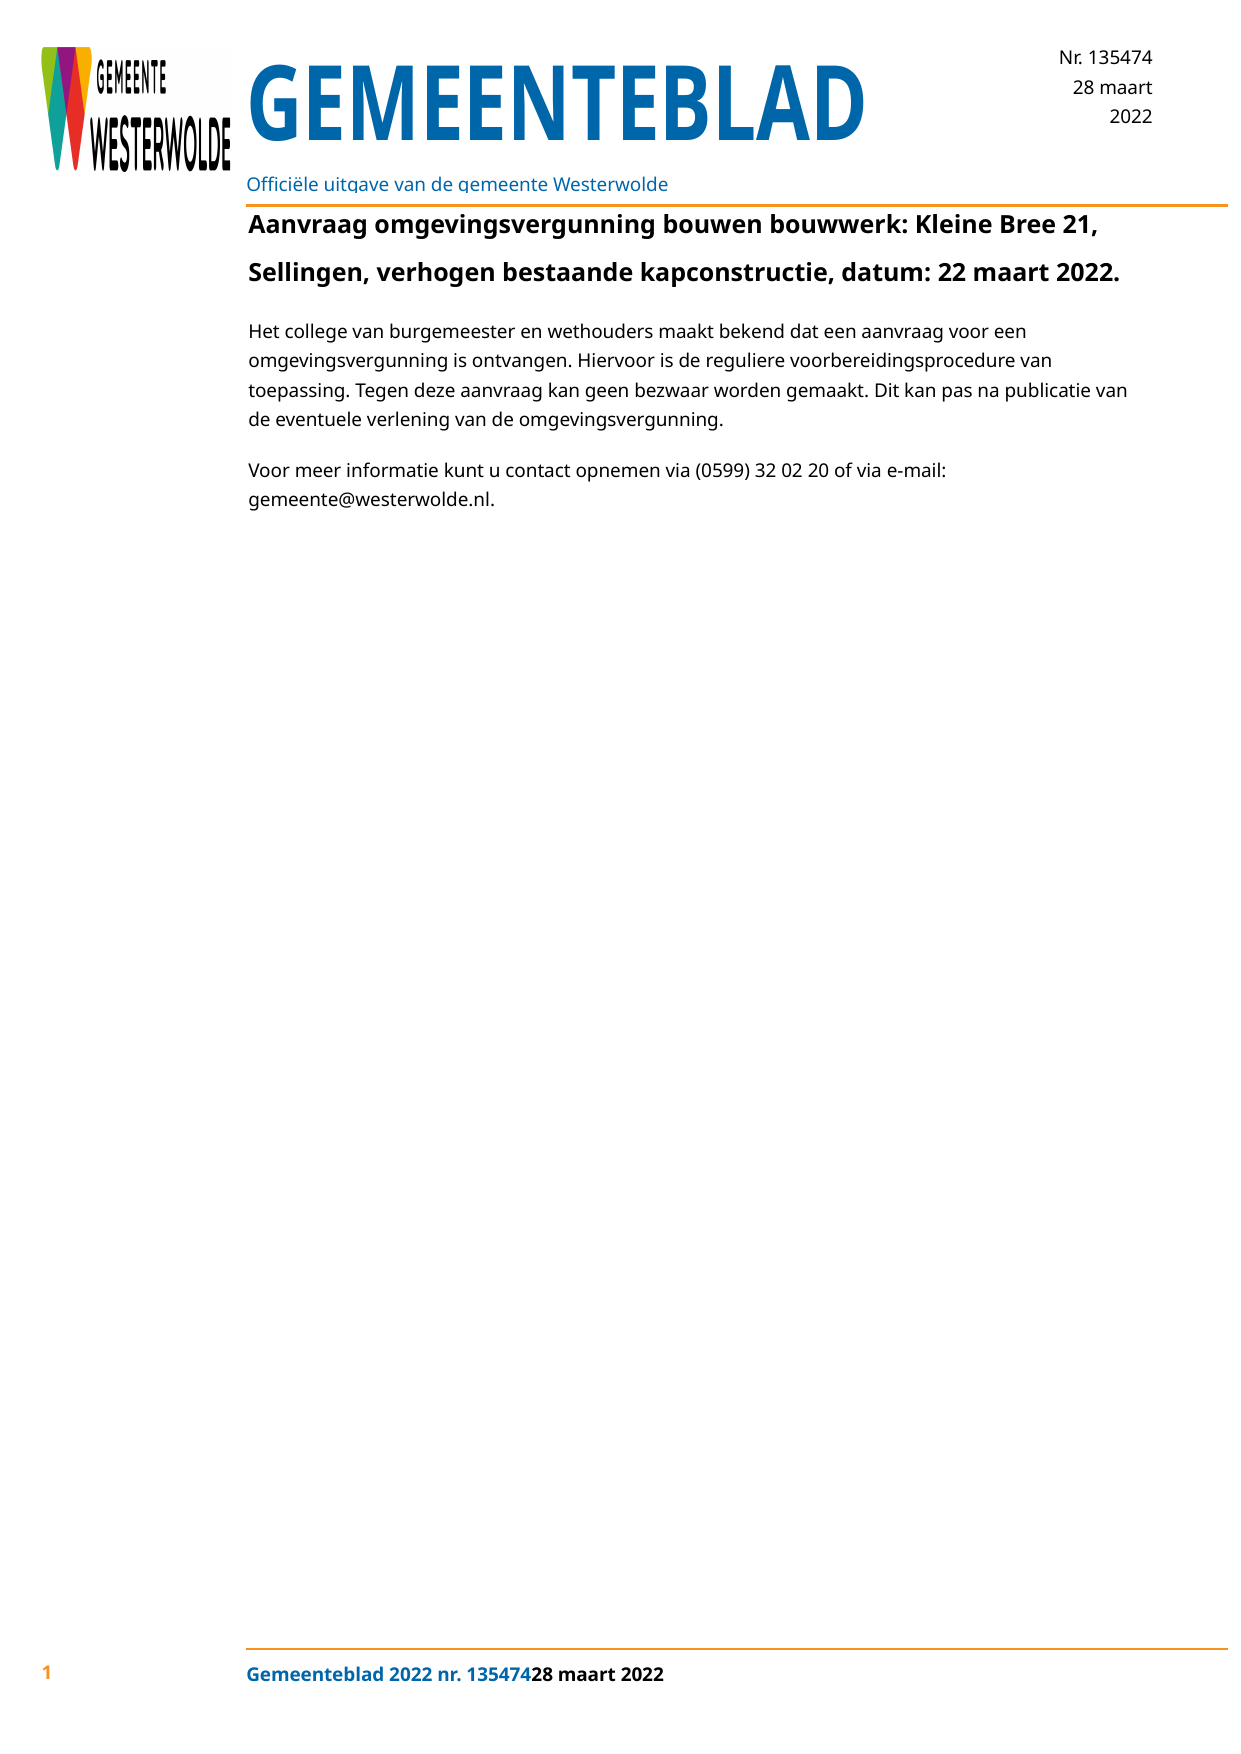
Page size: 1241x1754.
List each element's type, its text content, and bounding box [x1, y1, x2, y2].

text Voor meer informatie kunt u contact opnemen via (0599) 32 02 20 of via e-mail: gemeente@westerwolde.nl. [248, 457, 1152, 512]
text Het college van burgemeester en wethouders maakt bekend dat een aanvraag voor een omgevingsvergunning is ontvangen. Hiervoor is de reguliere voorbereidingsprocedure van toepassing. Tegen deze aanvraag kan geen bezwaar worden gemaakt. Dit kan pas na publicatie van de eventuele verlening van de omgevingsvergunning. [248, 318, 1152, 432]
text Aanvraag omgevingsvergunning bouwen bouwwerk: Kleine Bree 21, Sellingen, verhogen bestaande kapconstructie, datum: 22 maart 2022. [248, 207, 1152, 288]
picture [41, 47, 231, 172]
